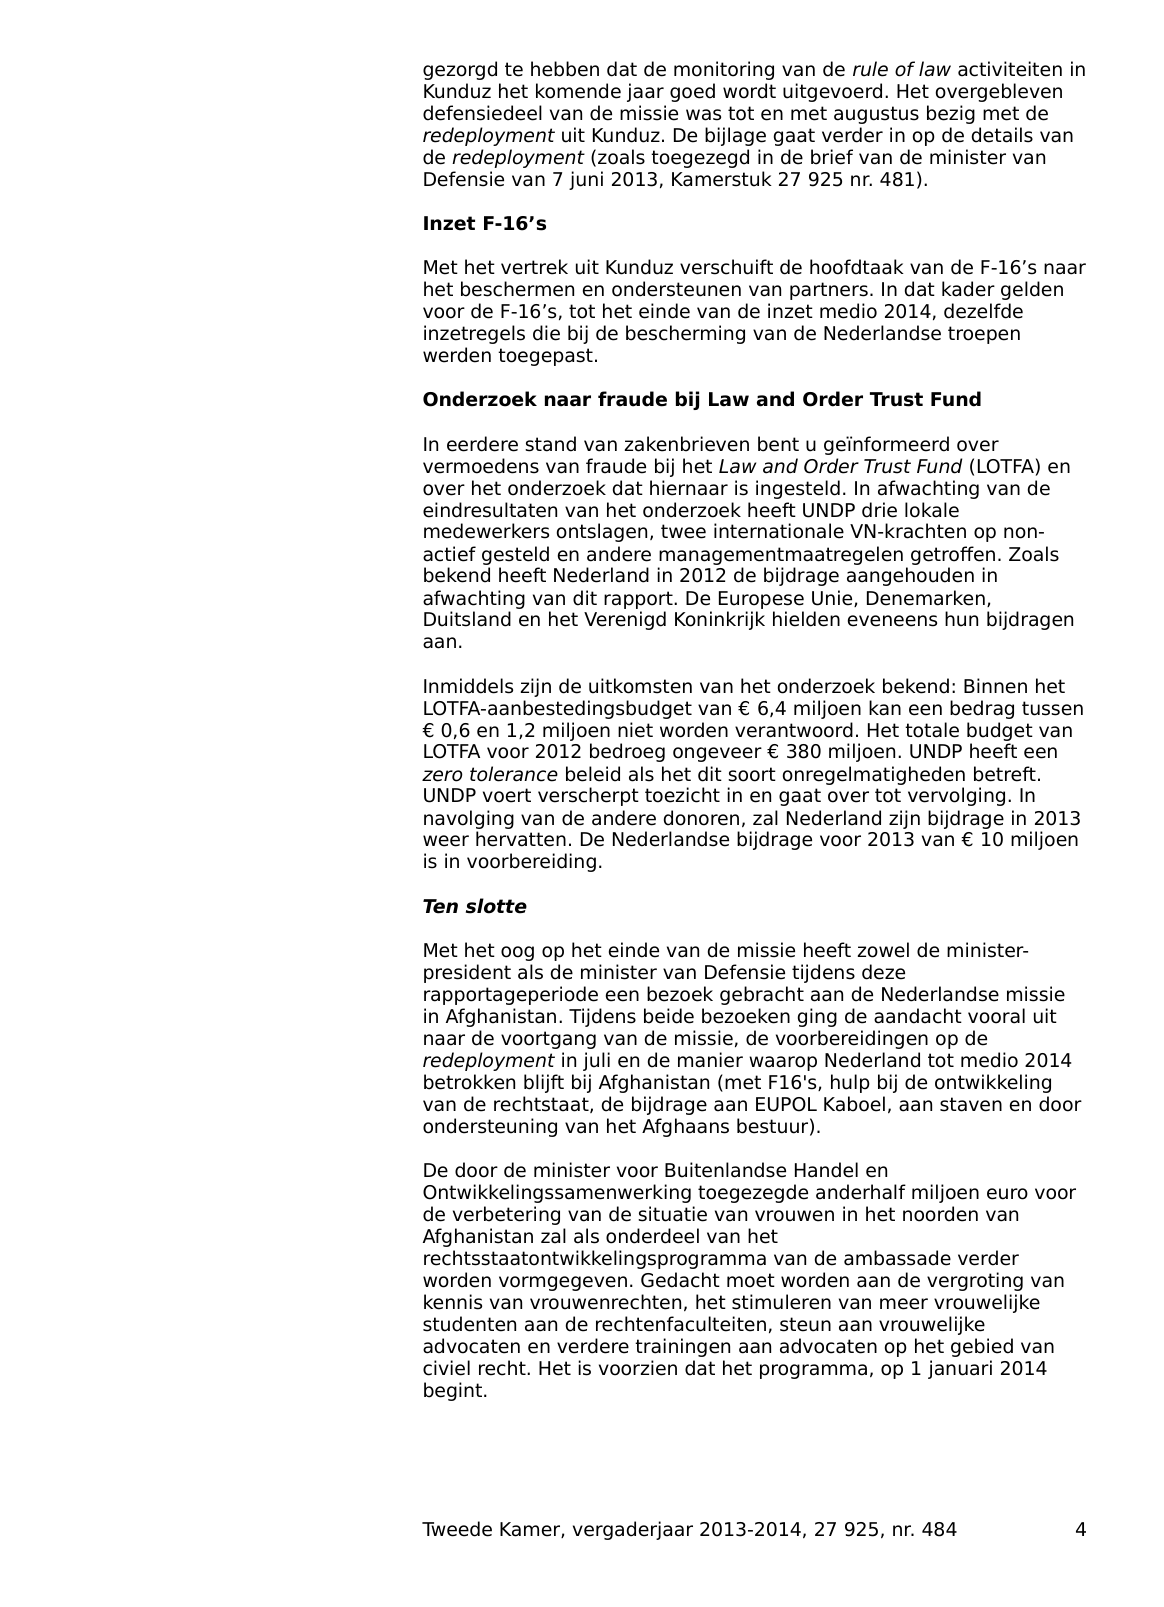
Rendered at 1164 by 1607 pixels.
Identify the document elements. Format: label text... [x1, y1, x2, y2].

text Inmiddels zijn de uitkomsten van het onderzoek bekend: Binnen het LOTFA-aanbestedingsbudget van € 6,4 miljoen kan een bedrag tussen € 0,6 en 1,2 miljoen niet worden verantwoord. Het totale budget van LOTFA voor 2012 bedroeg ongeveer € 380 miljoen. UNDP heeft een zero tolerance beleid als het dit soort onregelmatigheden betreft. UNDP voert verscherpt toezicht in en gaat over tot vervolging. In navolging van de andere donoren, zal Nederland zijn bijdrage in 2013 weer hervatten. De Nederlandse bijdrage voor 2013 van € 10 miljoen is in voorbereiding. [422, 676, 1087, 873]
subtitle Ten slotte [422, 896, 1087, 917]
text Met het vertrek uit Kunduz verschuift de hoofdtaak van de F-16’s naar het beschermen en ondersteunen van partners. In dat kader gelden voor de F-16’s, tot het einde van de inzet medio 2014, dezelfde inzetregels die bij de bescherming van de Nederlandse troepen werden toegepast. [422, 257, 1087, 367]
text In eerdere stand van zakenbrieven bent u geïnformeerd over vermoedens van fraude bij het Law and Order Trust Fund (LOTFA) en over het onderzoek dat hiernaar is ingesteld. In afwachting van de eindresultaten van het onderzoek heeft UNDP drie lokale medewerkers ontslagen, twee internationale VN-krachten op non-actief gesteld en andere managementmaatregelen getroffen. Zoals bekend heeft Nederland in 2012 de bijdrage aangehouden in afwachting van dit rapport. De Europese Unie, Denemarken, Duitsland en het Verenigd Koninkrijk hielden eveneens hun bijdragen aan. [422, 433, 1087, 653]
text Met het oog op het einde van de missie heeft zowel de minister-president als de minister van Defensie tijdens deze rapportageperiode een bezoek gebracht aan de Nederlandse missie in Afghanistan. Tijdens beide bezoeken ging de aandacht vooral uit naar de voortgang van de missie, de voorbereidingen op de redeployment in juli en de manier waarop Nederland tot medio 2014 betrokken blijft bij Afghanistan (met F16's, hulp bij de ontwikkeling van de rechtstaat, de bijdrage aan EUPOL Kaboel, aan staven en door ondersteuning van het Afghaans bestuur). [422, 940, 1087, 1137]
subtitle Inzet F-16’s [422, 213, 1087, 235]
subtitle Onderzoek naar fraude bij Law and Order Trust Fund [422, 389, 1087, 411]
text De door de minister voor Buitenlandse Handel en Ontwikkelingssamenwerking toegezegde anderhalf miljoen euro voor de verbetering van de situatie van vrouwen in het noorden van Afghanistan zal als onderdeel van het rechtsstaatontwikkelingsprogramma van de ambassade verder worden vormgegeven. Gedacht moet worden aan de vergroting van kennis van vrouwenrechten, het stimuleren van meer vrouwelijke studenten aan de rechtenfaculteiten, steun aan vrouwelijke advocaten en verdere trainingen aan advocaten op het gebied van civiel recht. Het is voorzien dat het programma, op 1 januari 2014 begint. [422, 1160, 1087, 1401]
text gezorgd te hebben dat de monitoring van de rule of law activiteiten in Kunduz het komende jaar goed wordt uitgevoerd. Het overgebleven defensiedeel van de missie was tot en met augustus bezig met de redeployment uit Kunduz. De bijlage gaat verder in op de details van de redeployment (zoals toegezegd in de brief van de minister van Defensie van 7 juni 2013, Kamerstuk 27 925 nr. 481). [422, 59, 1087, 191]
